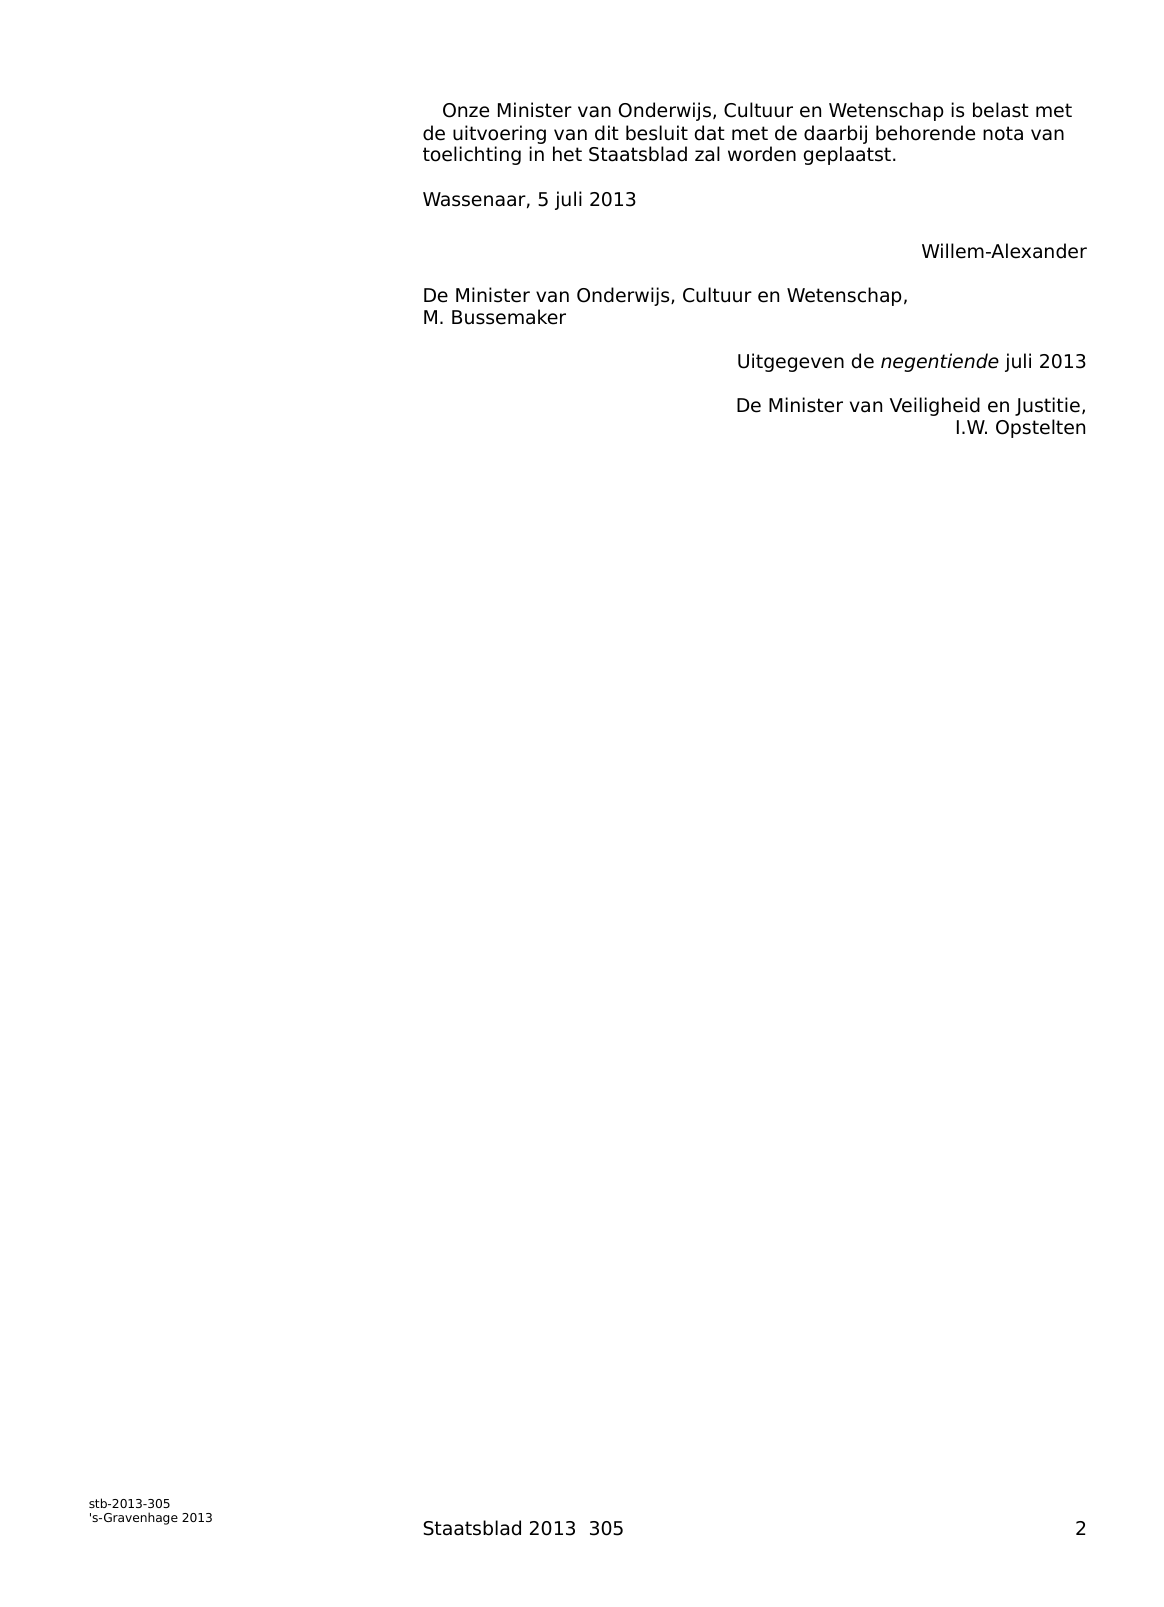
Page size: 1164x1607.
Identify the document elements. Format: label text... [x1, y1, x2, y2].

text stb-2013-305 [88, 1497, 323, 1511]
text Wassenaar, 5 juli 2013 [422, 188, 1087, 211]
text De Minister van Veiligheid en Justitie, I.W. Opstelten [422, 395, 1087, 439]
text Onze Minister van Onderwijs, Cultuur en Wetenschap is belast met de uitvoering van dit besluit dat met de daarbij behorende nota van toelichting in het Staatsblad zal worden geplaatst. [422, 100, 1087, 166]
text Willem-Alexander [422, 241, 1087, 262]
text De Minister van Onderwijs, Cultuur en Wetenschap, M. Bussemaker [422, 285, 1087, 329]
text 's-Gravenhage 2013 [88, 1511, 323, 1525]
text Uitgegeven de negentiende juli 2013 [422, 351, 1087, 373]
